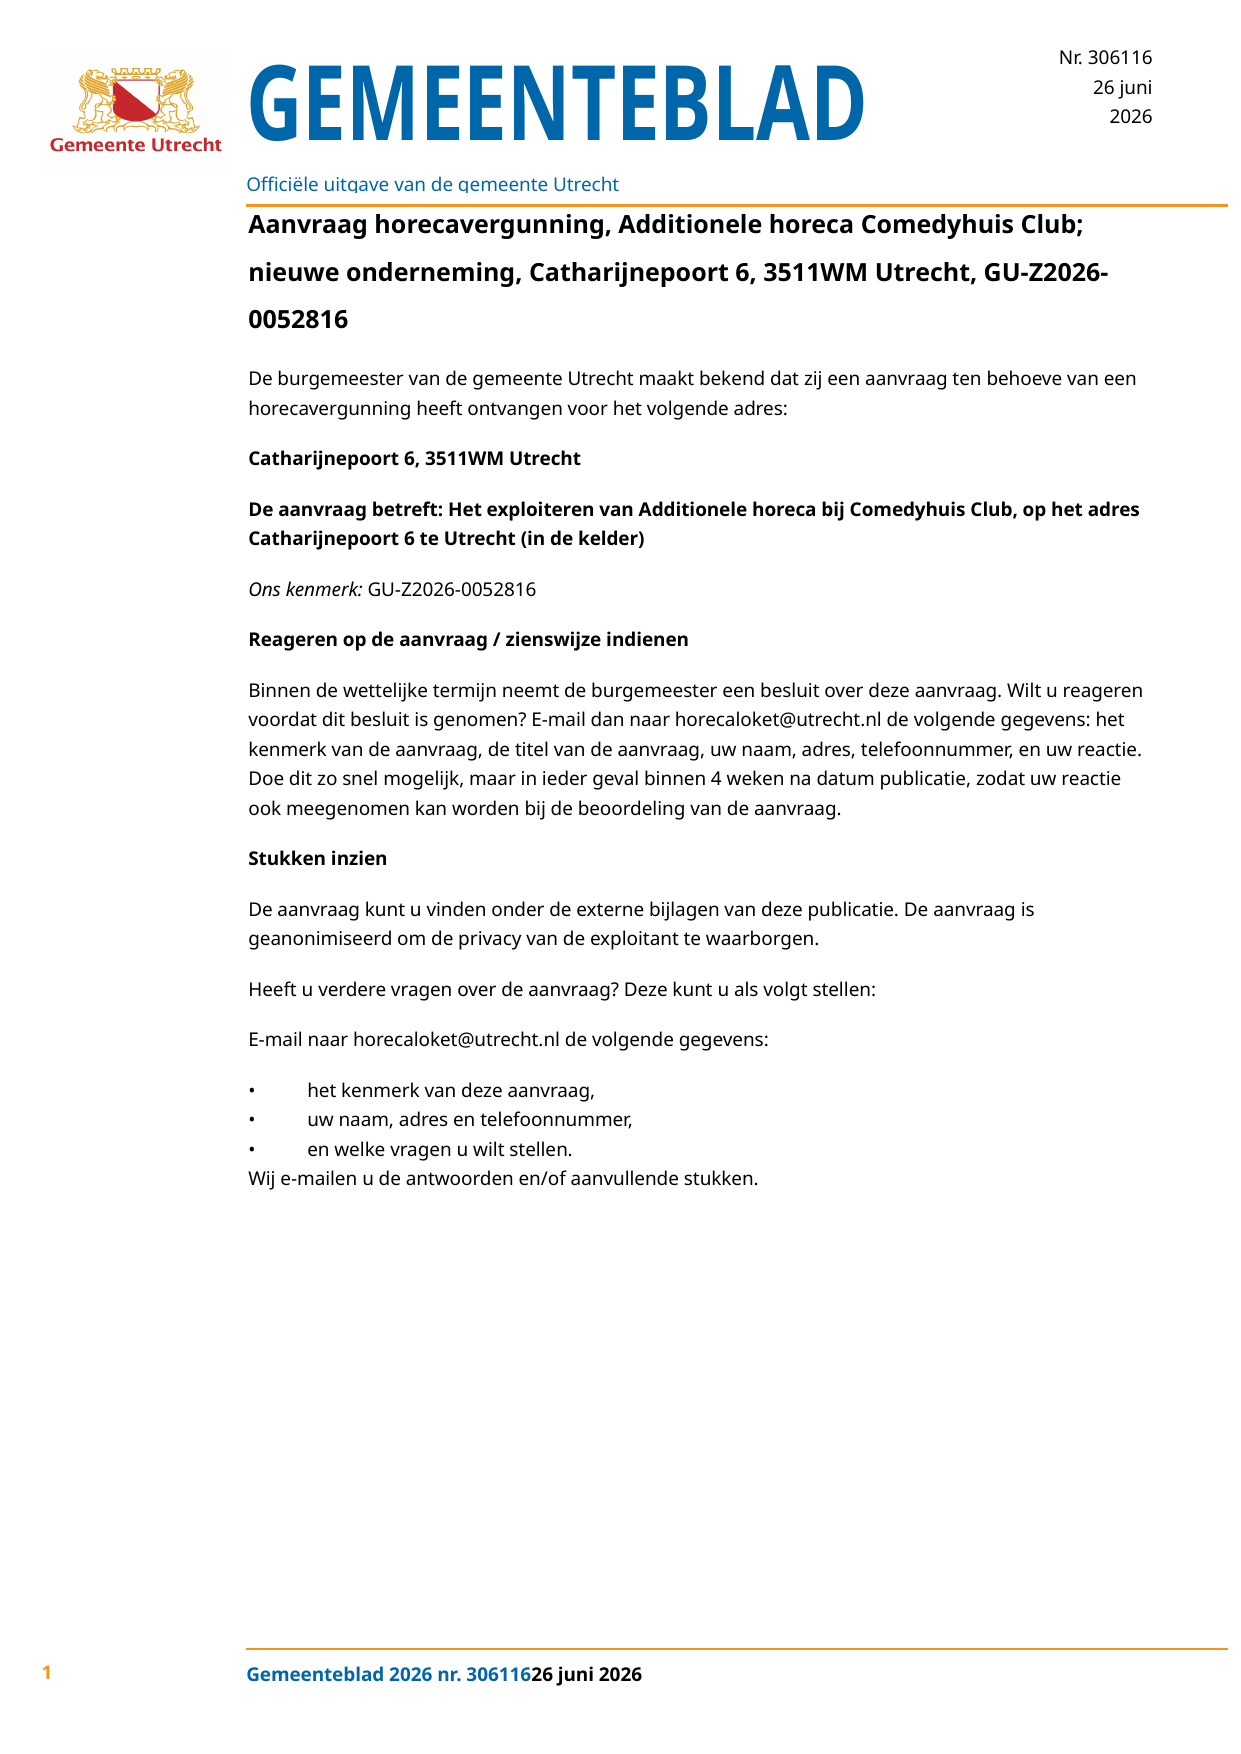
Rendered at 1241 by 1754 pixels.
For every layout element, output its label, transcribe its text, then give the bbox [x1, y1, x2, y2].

text Aanvraag horecavergunning, Additionele horeca Comedyhuis Club; nieuwe onderneming, Catharijnepoort 6, 3511WM Utrecht, GU-Z2026-0052816 [248, 207, 1152, 336]
picture [41, 47, 231, 172]
list en welke vragen u wilt stellen. [248, 1136, 1152, 1162]
text Heeft u verdere vragen over de aanvraag? Deze kunt u als volgt stellen: [248, 976, 1152, 1002]
text De aanvraag kunt u vinden onder de externe bijlagen van deze publicatie. De aanvraag is geanonimiseerd om de privacy van de exploitant te waarborgen. [248, 896, 1152, 951]
list uw naam, adres en telefoonnummer, [248, 1106, 1152, 1132]
list het kenmerk van deze aanvraag, [248, 1077, 1152, 1102]
text De burgemeester van de gemeente Utrecht maakt bekend dat zij een aanvraag ten behoeve van een horecavergunning heeft ontvangen voor het volgende adres: [248, 366, 1152, 421]
text Stukken inzien [248, 846, 1152, 871]
text Binnen de wettelijke termijn neemt de burgemeester een besluit over deze aanvraag. Wilt u reageren voordat dit besluit is genomen? E-mail dan naar horecaloket@utrecht.nl de volgende gegevens: het kenmerk van de aanvraag, de titel van de aanvraag, uw naam, adres, telefoonnummer, en uw reactie. Doe dit zo snel mogelijk, maar in ieder geval binnen 4 weken na datum publicatie, zodat uw reactie ook meegenomen kan worden bij de beoordeling van de aanvraag. [248, 677, 1152, 821]
text De aanvraag betreft: Het exploiteren van Additionele horeca bij Comedyhuis Club, op het adres Catharijnepoort 6 te Utrecht (in de kelder) [248, 496, 1152, 551]
text E-mail naar horecaloket@utrecht.nl de volgende gegevens: [248, 1026, 1152, 1052]
text Reageren op de aanvraag / zienswijze indienen [248, 626, 1152, 652]
text Ons kenmerk: GU-Z2026-0052816 [248, 576, 1152, 602]
text Wij e-mailen u de antwoorden en/of aanvullende stukken. [248, 1166, 1152, 1191]
text Catharijnepoort 6, 3511WM Utrecht [248, 446, 1152, 471]
